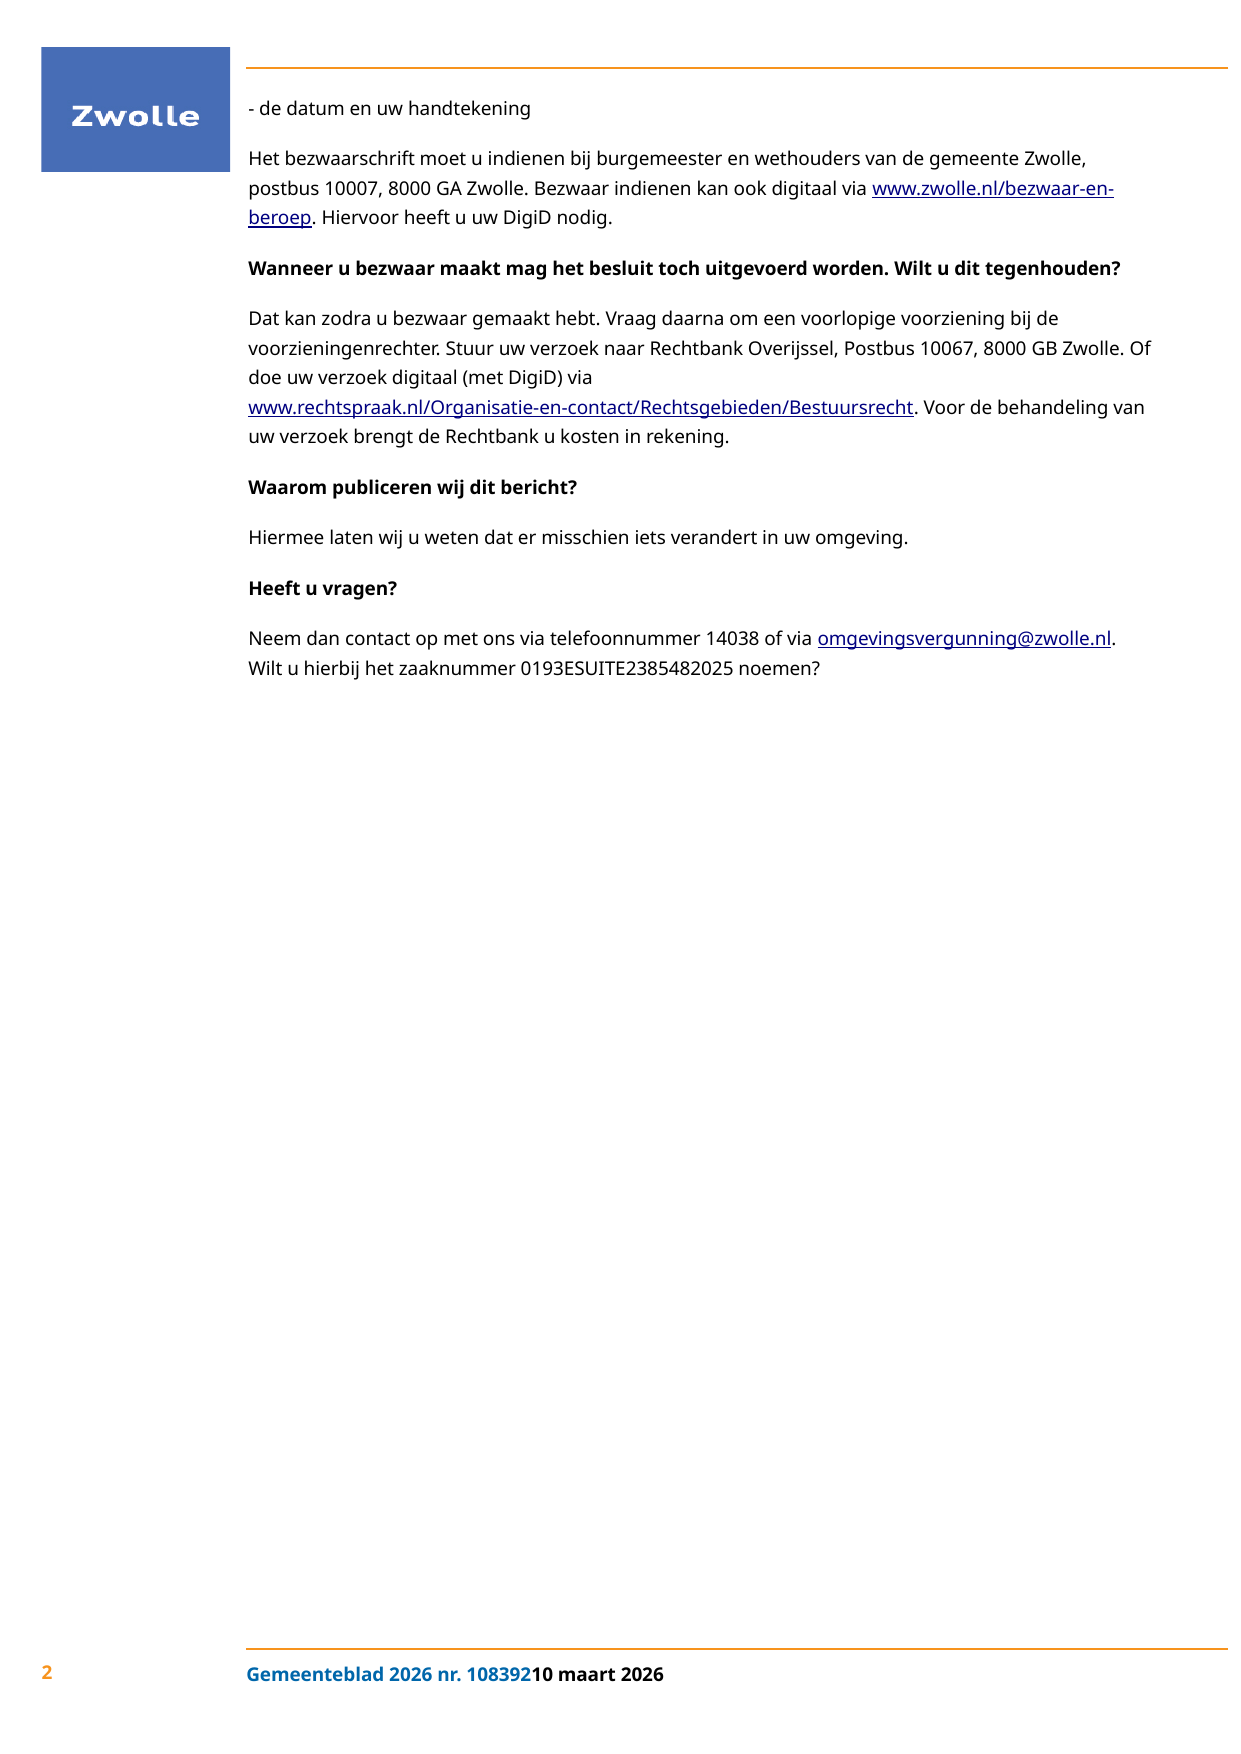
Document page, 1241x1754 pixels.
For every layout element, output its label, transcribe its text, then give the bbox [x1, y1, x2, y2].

text Heeft u vragen? [248, 575, 1152, 601]
text Wanneer u bezwaar maakt mag het besluit toch uitgevoerd worden. Wilt u dit tegenhouden? [248, 255, 1152, 281]
text Het bezwaarschrift moet u indienen bij burgemeester en wethouders van de gemeente Zwolle, postbus 10007, 8000 GA Zwolle. Bezwaar indienen kan ook digitaal via www.zwolle.nl/bezwaar-en-beroep. Hiervoor heeft u uw DigiD nodig. [248, 145, 1152, 230]
text Dat kan zodra u bezwaar gemaakt hebt. Vraag daarna om een voorlopige voorziening bij de voorzieningenrechter. Stuur uw verzoek naar Rechtbank Overijssel, Postbus 10067, 8000 GB Zwolle. Of doe uw verzoek digitaal (met DigiD) via www.rechtspraak.nl/Organisatie-en-contact/Rechtsgebieden/Bestuursrecht. Voor de behandeling van uw verzoek brengt de Rechtbank u kosten in rekening. [248, 305, 1152, 449]
text Waarom publiceren wij dit bericht? [248, 474, 1152, 500]
text - de datum en uw handtekening [248, 95, 1152, 121]
text Neem dan contact op met ons via telefoonnummer 14038 of via omgevingsvergunning@zwolle.nl. Wilt u hierbij het zaaknummer 0193ESUITE2385482025 noemen? [248, 625, 1152, 681]
text Hiermee laten wij u weten dat er misschien iets verandert in uw omgeving. [248, 524, 1152, 550]
picture [41, 47, 231, 172]
